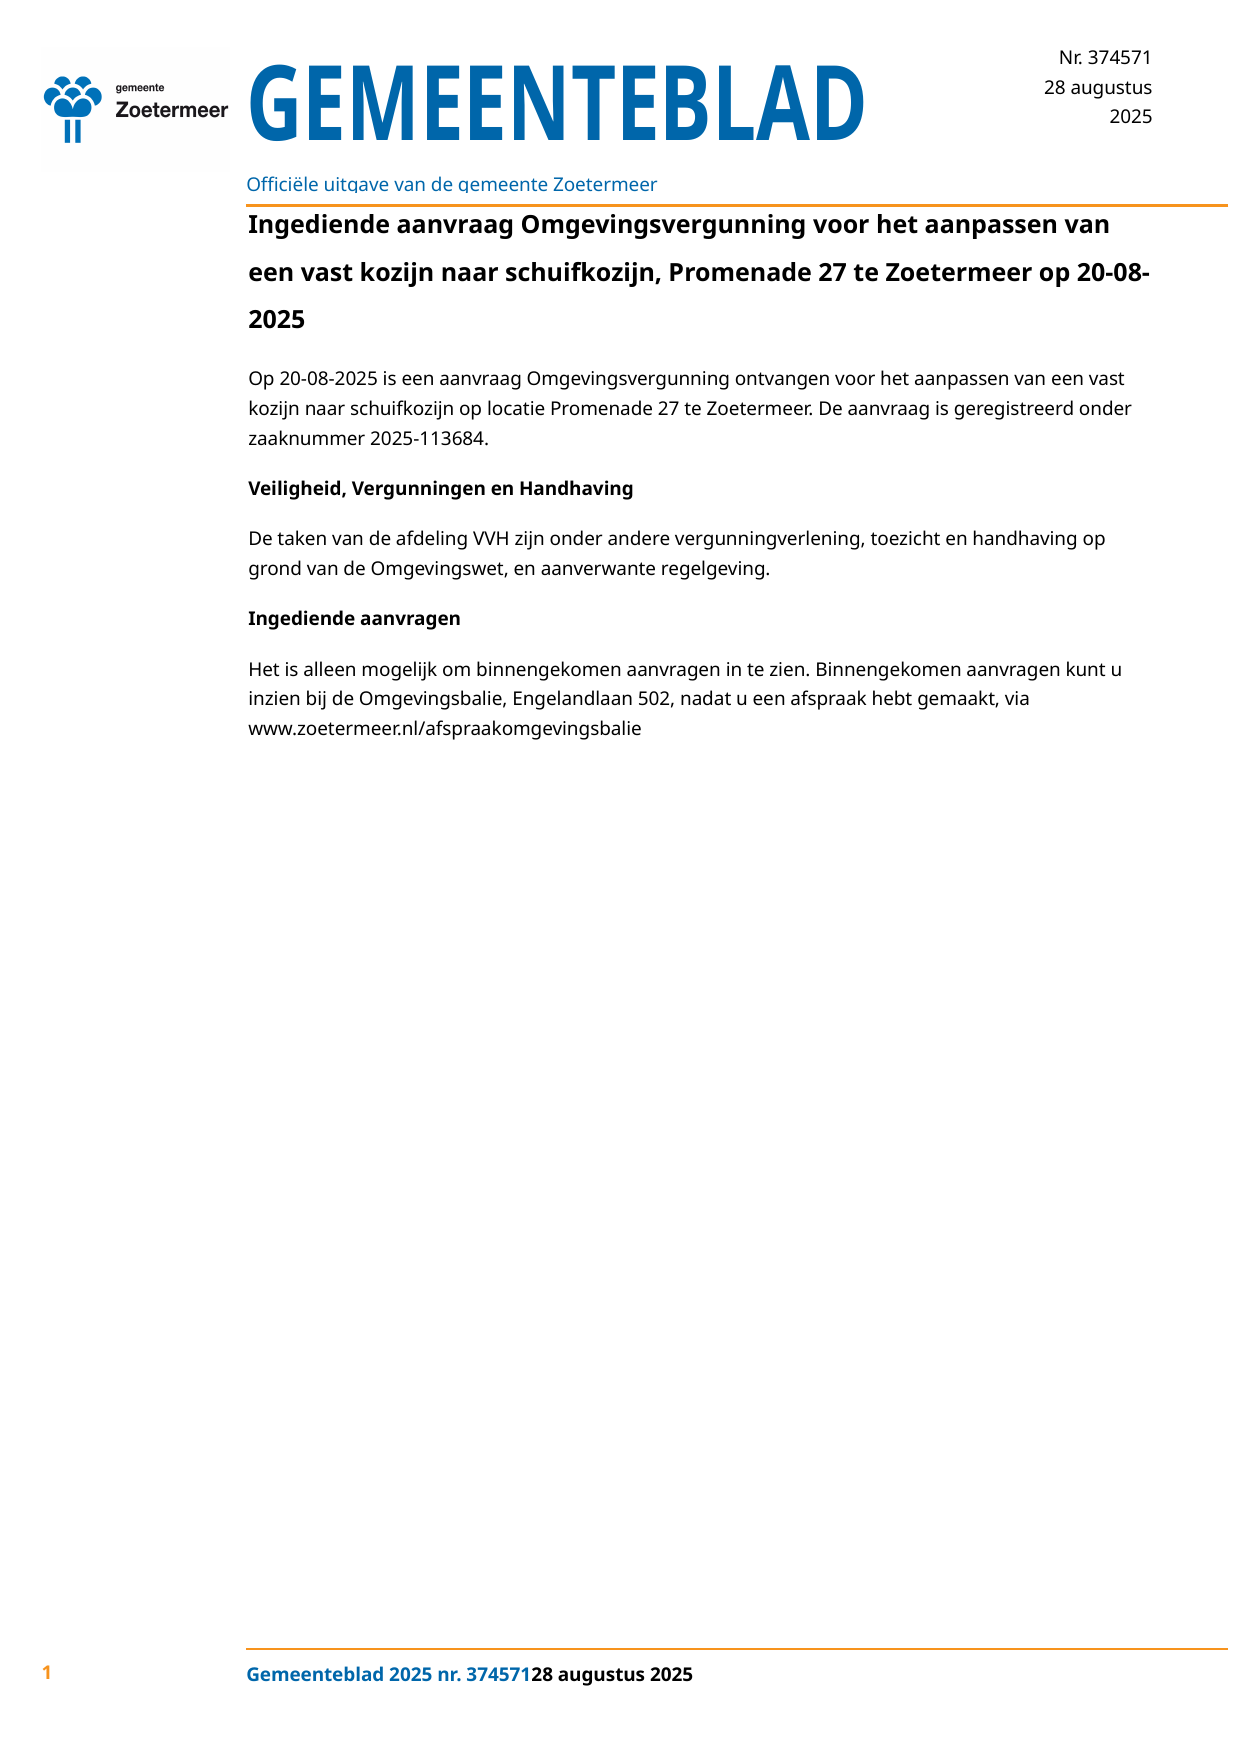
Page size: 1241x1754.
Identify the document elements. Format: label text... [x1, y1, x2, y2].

text Op 20-08-2025 is een aanvraag Omgevingsvergunning ontvangen voor het aanpassen van een vast kozijn naar schuifkozijn op locatie Promenade 27 te Zoetermeer. De aanvraag is geregistreerd onder zaaknummer 2025-113684. [248, 366, 1152, 450]
picture [41, 47, 231, 172]
text Ingediende aanvraag Omgevingsvergunning voor het aanpassen van een vast kozijn naar schuifkozijn, Promenade 27 te Zoetermeer op 20-08-2025 [248, 207, 1152, 336]
text Ingediende aanvragen [248, 606, 1152, 631]
text Het is alleen mogelijk om binnengekomen aanvragen in te zien. Binnengekomen aanvragen kunt u inzien bij de Omgevingsbalie, Engelandlaan 502, nadat u een afspraak hebt gemaakt, via www.zoetermeer.nl/afspraakomgevingsbalie [248, 656, 1152, 741]
text De taken van de afdeling VVH zijn onder andere vergunningverlening, toezicht en handhaving op grond van de Omgevingswet, en aanverwante regelgeving. [248, 526, 1152, 581]
text Veiligheid, Vergunningen en Handhaving [248, 475, 1152, 501]
